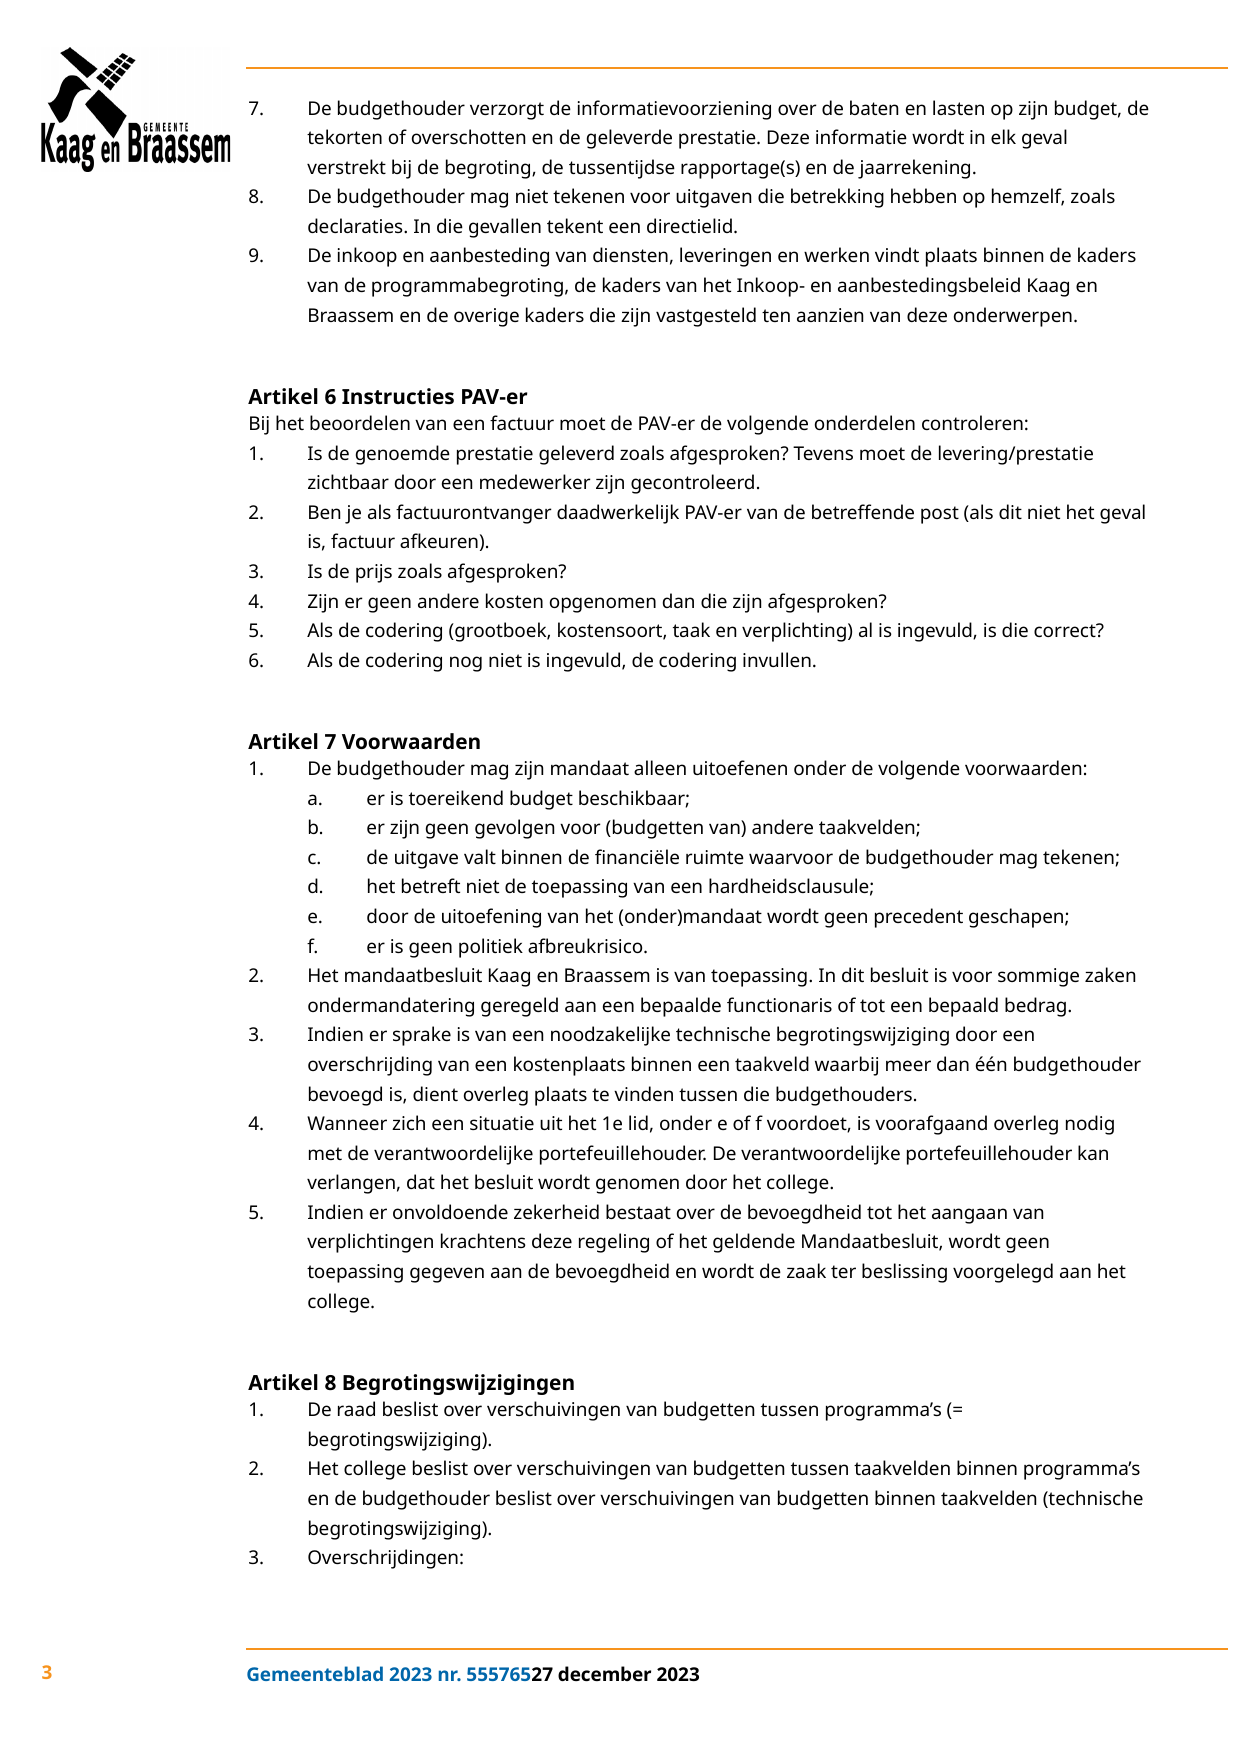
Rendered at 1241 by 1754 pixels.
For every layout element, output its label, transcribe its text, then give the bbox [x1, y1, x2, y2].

list Het college beslist over verschuivingen van budgetten tussen taakvelden binnen programma’s en de budgethouder beslist over verschuivingen van budgetten binnen taakvelden (technische begrotingswijziging). [248, 1456, 1152, 1540]
list Het mandaatbesluit Kaag en Braassem is van toepassing. In dit besluit is voor sommige zaken ondermandatering geregeld aan een bepaalde functionaris of tot een bepaald bedrag. [248, 962, 1152, 1018]
picture [41, 47, 231, 172]
list er zijn geen gevolgen voor (budgetten van) andere taakvelden; [307, 814, 1152, 840]
list Indien er onvoldoende zekerheid bestaat over de bevoegdheid tot het aangaan van verplichtingen krachtens deze regeling of het geldende Mandaatbesluit, wordt geen toepassing gegeven aan de bevoegdheid en wordt de zaak ter beslissing voorgelegd aan het college. [248, 1199, 1152, 1314]
list Als de codering nog niet is ingevuld, de codering invullen. [248, 647, 1152, 673]
list De budgethouder mag niet tekenen voor uitgaven die betrekking hebben op hemzelf, zoals declaraties. In die gevallen tekent een directielid. [248, 183, 1152, 239]
text Artikel 7 Voorwaarden [248, 727, 1152, 755]
list De budgethouder mag zijn mandaat alleen uitoefenen onder de volgende voorwaarden: [248, 755, 1152, 781]
list de uitgave valt binnen de financiële ruimte waarvoor de budgethouder mag tekenen; [307, 844, 1152, 870]
list het betreft niet de toepassing van een hardheidsclausule; [307, 874, 1152, 899]
list Overschrijdingen: [248, 1544, 1152, 1570]
list De budgethouder verzorgt de informatievoorziening over de baten en lasten op zijn budget, de tekorten of overschotten en de geleverde prestatie. Deze informatie wordt in elk geval verstrekt bij de begroting, de tussentijdse rapportage(s) en de jaarrekening. [248, 95, 1152, 180]
text Bij het beoordelen van een factuur moet de PAV-er de volgende onderdelen controleren: [248, 410, 1152, 436]
list Indien er sprake is van een noodzakelijke technische begrotingswijziging door een overschrijding van een kostenplaats binnen een taakveld waarbij meer dan één budgethouder bevoegd is, dient overleg plaats te vinden tussen die budgethouders. [248, 1022, 1152, 1107]
list Is de genoemde prestatie geleverd zoals afgesproken? Tevens moet de levering/prestatie zichtbaar door een medewerker zijn gecontroleerd. [248, 440, 1152, 495]
list door de uitoefening van het (onder)mandaat wordt geen precedent geschapen; [307, 903, 1152, 929]
list er is geen politiek afbreukrisico. [307, 933, 1152, 959]
list Zijn er geen andere kosten opgenomen dan die zijn afgesproken? [248, 588, 1152, 613]
list Wanneer zich een situatie uit het 1e lid, onder e of f voordoet, is voorafgaand overleg nodig met de verantwoordelijke portefeuillehouder. De verantwoordelijke portefeuillehouder kan verlangen, dat het besluit wordt genomen door het college. [248, 1110, 1152, 1195]
list Is de prijs zoals afgesproken? [248, 558, 1152, 584]
text Artikel 8 Begrotingswijzigingen [248, 1368, 1152, 1396]
list Ben je als factuurontvanger daadwerkelijk PAV-er van de betreffende post (als dit niet het geval is, factuur afkeuren). [248, 499, 1152, 554]
list De raad beslist over verschuivingen van budgetten tussen programma’s (= begrotingswijziging). [248, 1396, 1152, 1452]
list De inkoop en aanbesteding van diensten, leveringen en werken vindt plaats binnen de kaders van de programmabegroting, de kaders van het Inkoop- en aanbestedingsbeleid Kaag en Braassem en de overige kaders die zijn vastgesteld ten aanzien van deze onderwerpen. [248, 243, 1152, 328]
list er is toereikend budget beschikbaar; [307, 785, 1152, 811]
list Als de codering (grootboek, kostensoort, taak en verplichting) al is ingevuld, is die correct? [248, 617, 1152, 643]
text Artikel 6 Instructies PAV-er [248, 382, 1152, 410]
